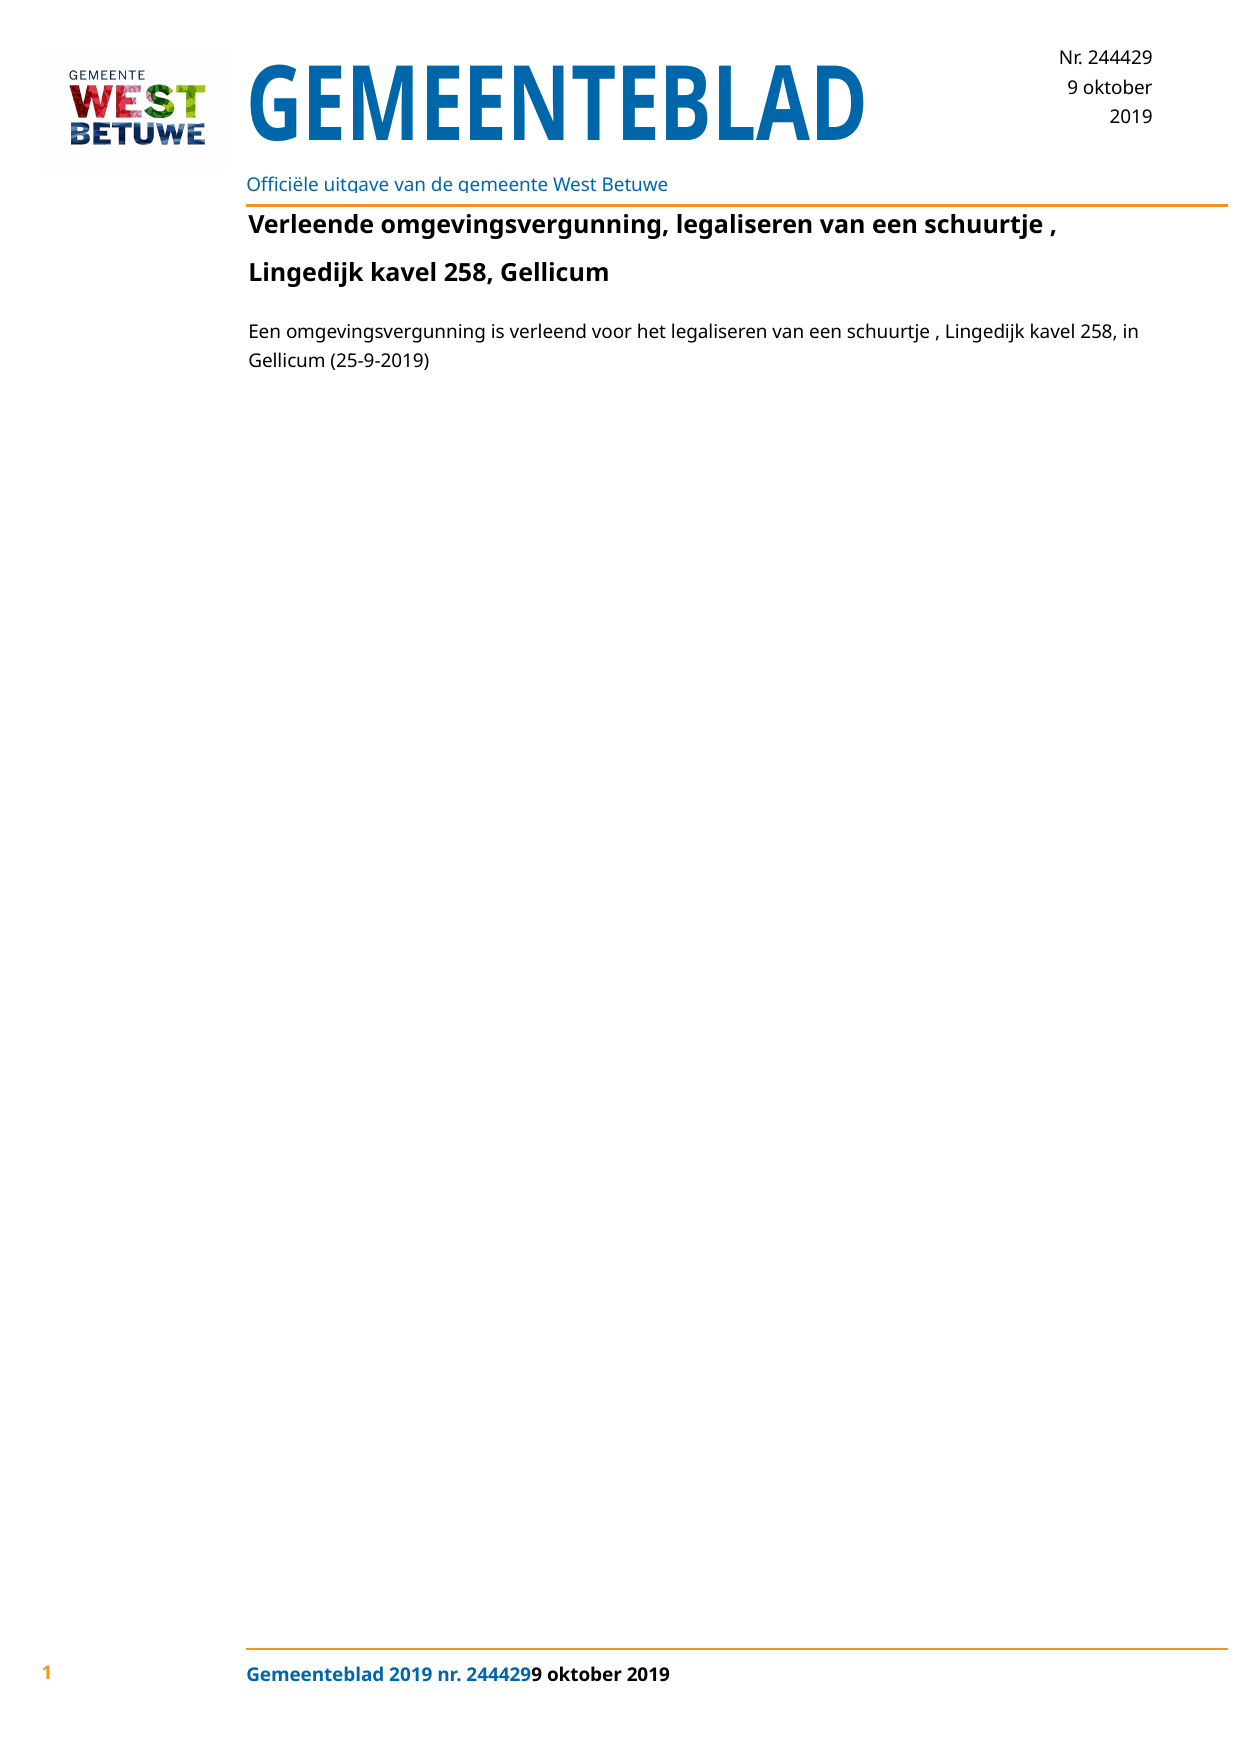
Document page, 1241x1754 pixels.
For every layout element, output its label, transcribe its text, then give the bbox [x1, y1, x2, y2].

text Verleende omgevingsvergunning, legaliseren van een schuurtje , Lingedijk kavel 258, Gellicum [248, 207, 1152, 288]
picture [41, 47, 231, 172]
text Een omgevingsvergunning is verleend voor het legaliseren van een schuurtje , Lingedijk kavel 258, in Gellicum (25-9-2019) [248, 318, 1152, 373]
